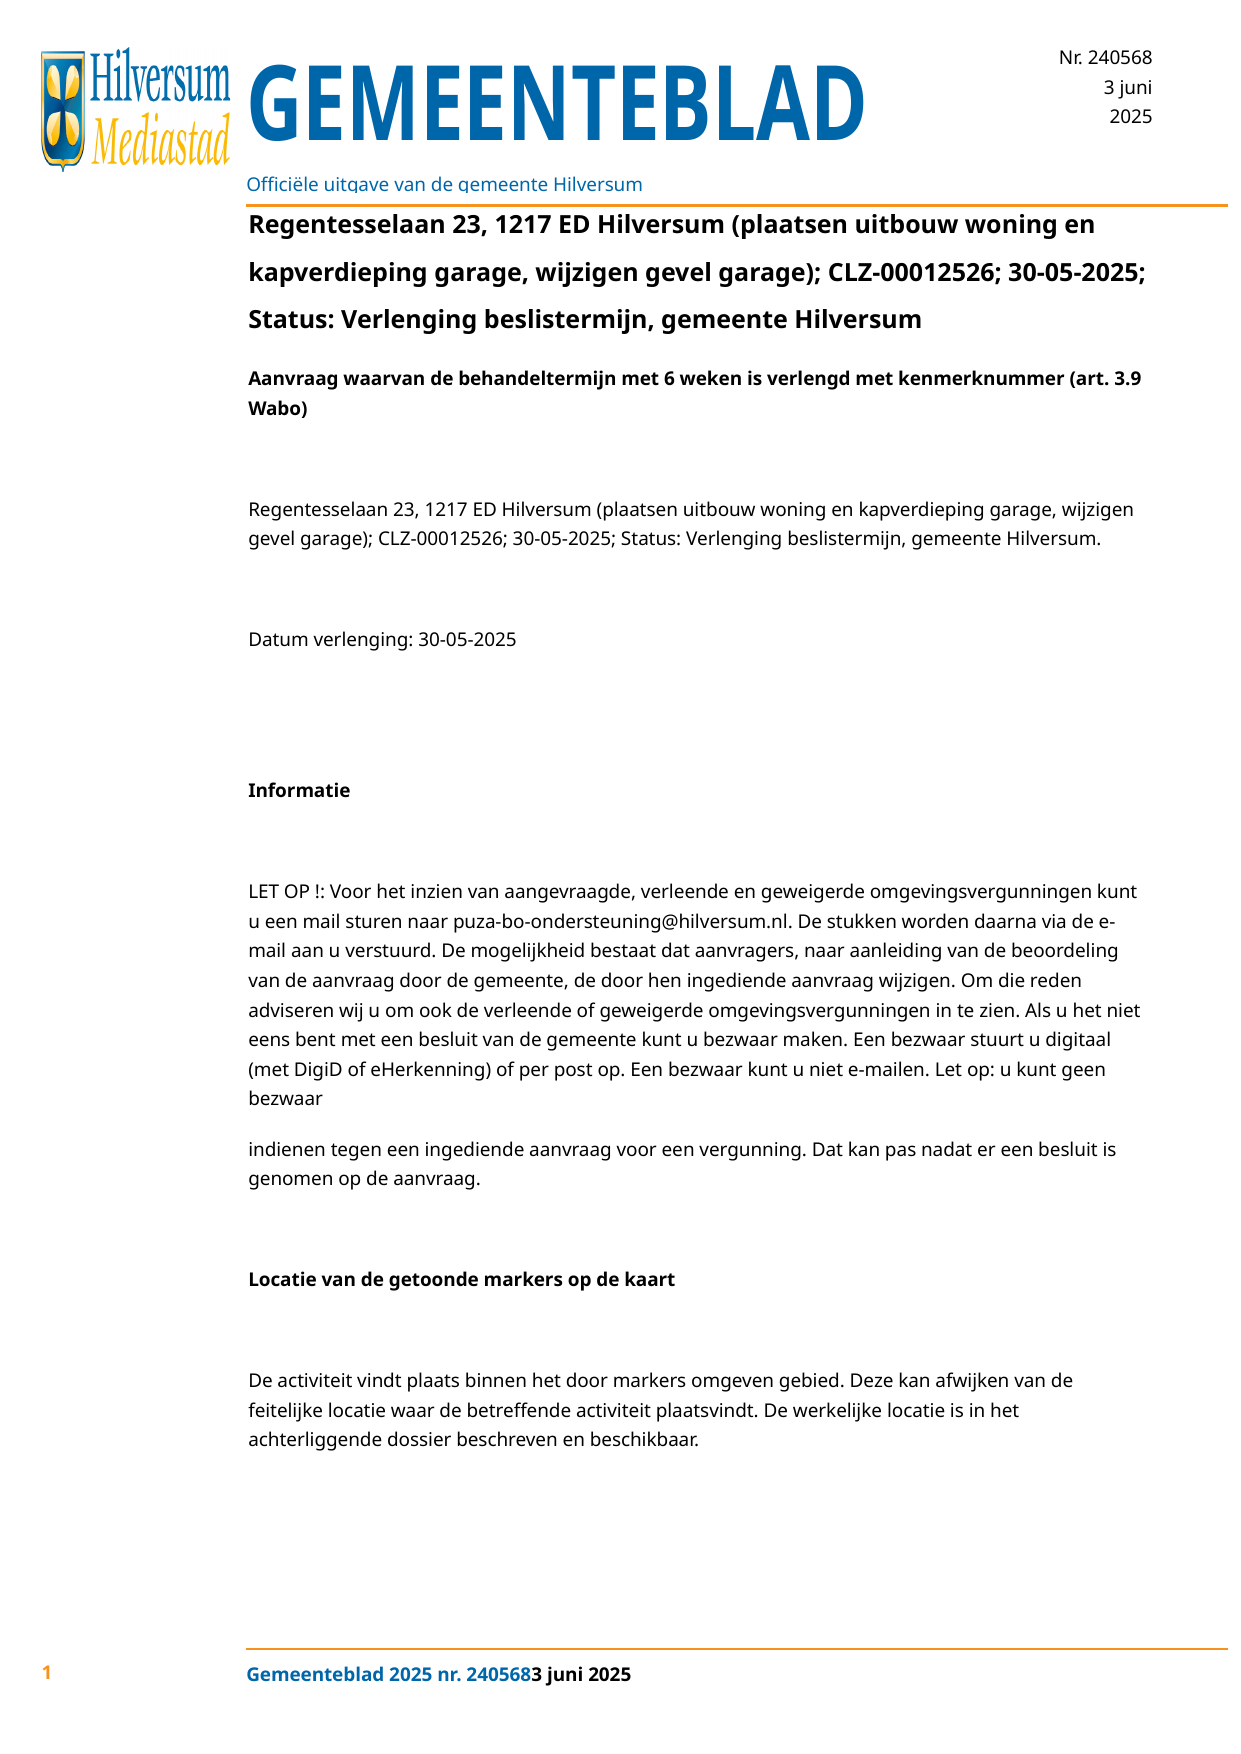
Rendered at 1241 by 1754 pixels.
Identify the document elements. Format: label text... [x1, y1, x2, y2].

text Locatie van de getoonde markers op de kaart [248, 1266, 1152, 1292]
text indienen tegen een ingediende aanvraag voor een vergunning. Dat kan pas nadat er een besluit is genomen op de aanvraag. [248, 1136, 1152, 1191]
text De activiteit vindt plaats binnen het door markers omgeven gebied. Deze kan afwijken van de feitelijke locatie waar de betreffende activiteit plaatsvindt. De werkelijke locatie is in het achterliggende dossier beschreven en beschikbaar. [248, 1367, 1152, 1452]
text Informatie [248, 778, 1152, 803]
text Aanvraag waarvan de behandeltermijn met 6 weken is verlengd met kenmerknummer (art. 3.9 Wabo) [248, 366, 1152, 421]
text LET OP !: Voor het inzien van aangevraagde, verleende en geweigerde omgevingsvergunningen kunt u een mail sturen naar puza-bo-ondersteuning@hilversum.nl. De stukken worden daarna via de e-mail aan u verstuurd. De mogelijkheid bestaat dat aanvragers, naar aanleiding van de beoordeling van de aanvraag door de gemeente, de door hen ingediende aanvraag wijzigen. Om die reden adviseren wij u om ook de verleende of geweigerde omgevingsvergunningen in te zien. Als u het niet eens bent met een besluit van de gemeente kunt u bezwaar maken. Een bezwaar stuurt u digitaal (met DigiD of eHerkenning) of per post op. Een bezwaar kunt u niet e-mailen. Let op: u kunt geen bezwaar [248, 878, 1152, 1111]
text Datum verlenging: 30-05-2025 [248, 626, 1152, 652]
text Regentesselaan 23, 1217 ED Hilversum (plaatsen uitbouw woning en kapverdieping garage, wijzigen gevel garage); CLZ-00012526; 30-05-2025; Status: Verlenging beslistermijn, gemeente Hilversum. [248, 496, 1152, 551]
text Regentesselaan 23, 1217 ED Hilversum (plaatsen uitbouw woning en kapverdieping garage, wijzigen gevel garage); CLZ-00012526; 30-05-2025; Status: Verlenging beslistermijn, gemeente Hilversum [248, 207, 1152, 336]
picture [41, 47, 231, 172]
